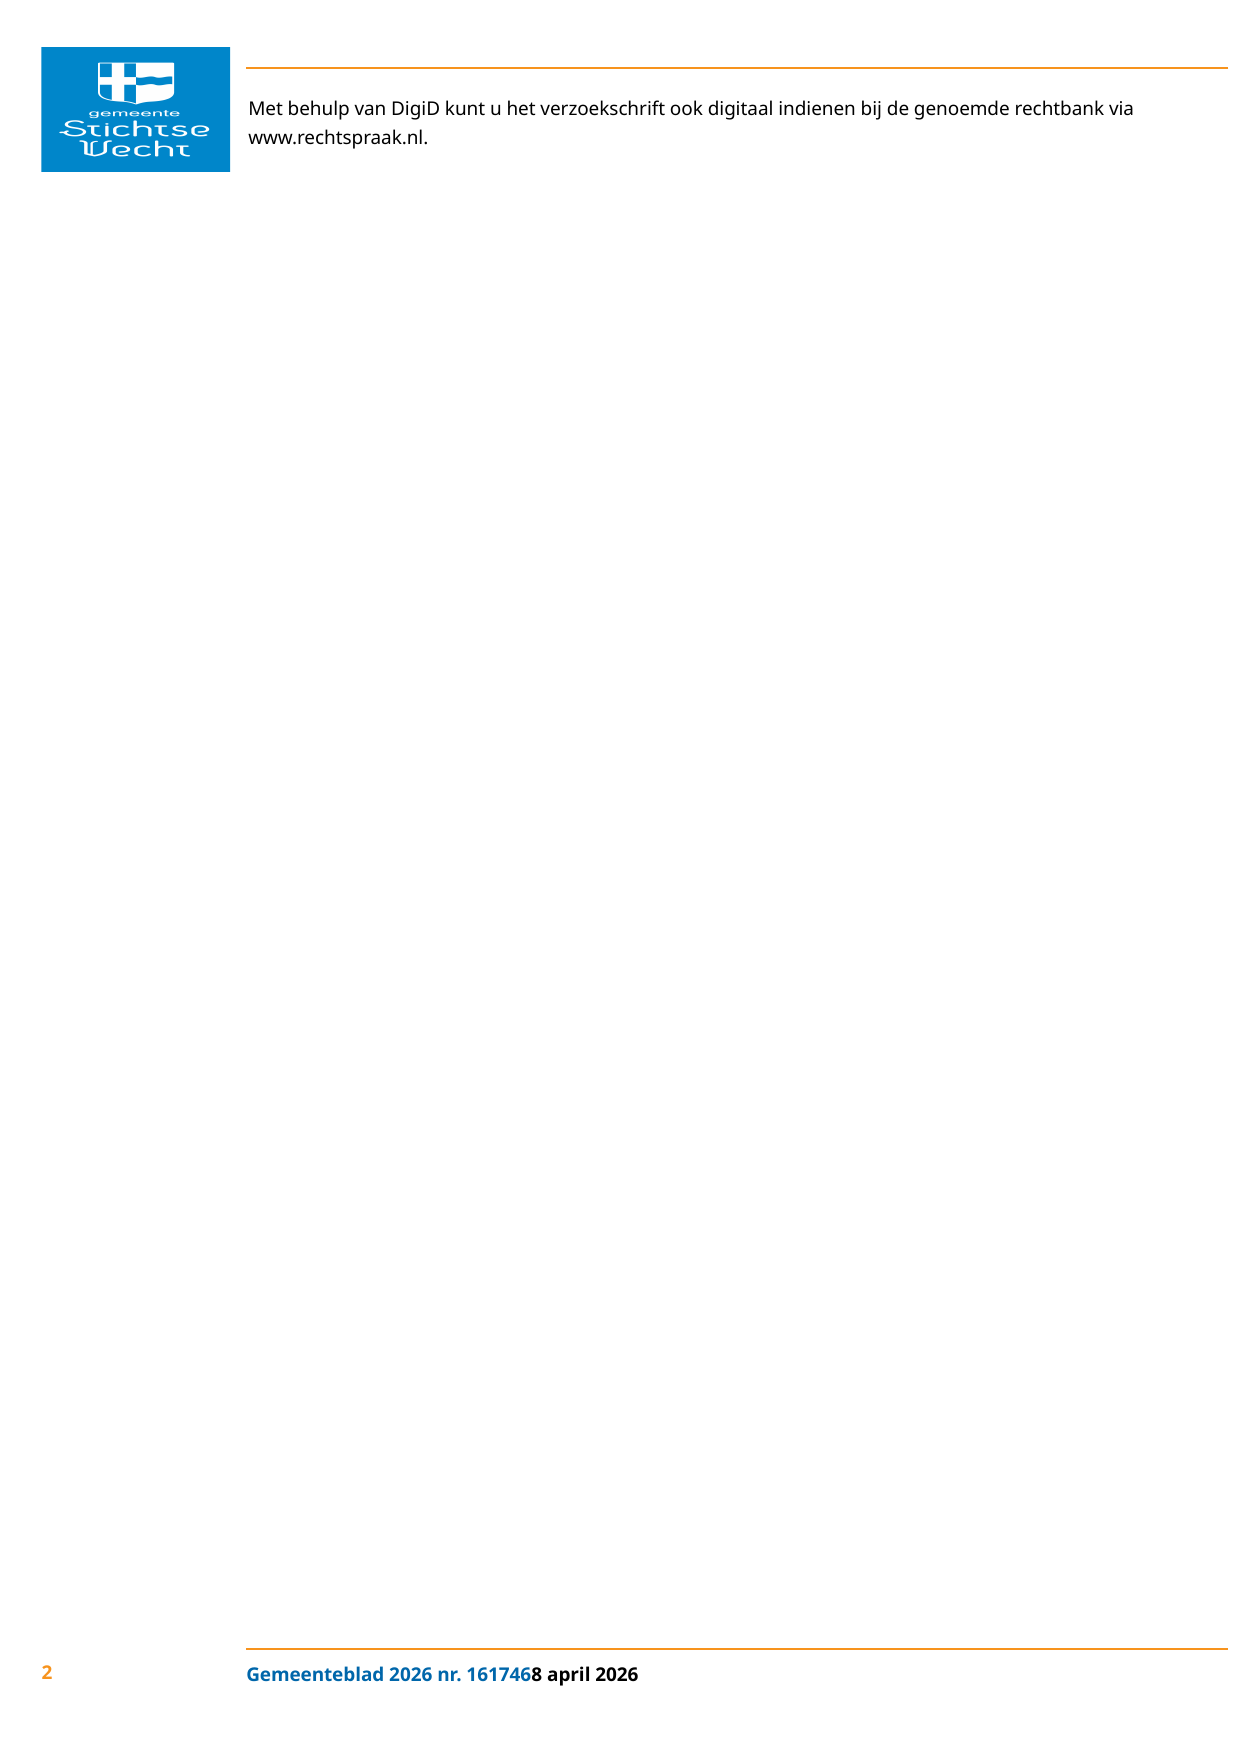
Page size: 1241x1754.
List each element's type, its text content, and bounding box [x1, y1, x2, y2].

picture [137, 63, 174, 103]
picture [99, 63, 135, 101]
text Met behulp van DigiD kunt u het verzoekschrift ook digitaal indienen bij de genoemde rechtbank via www.rechtspraak.nl. [248, 95, 1152, 150]
